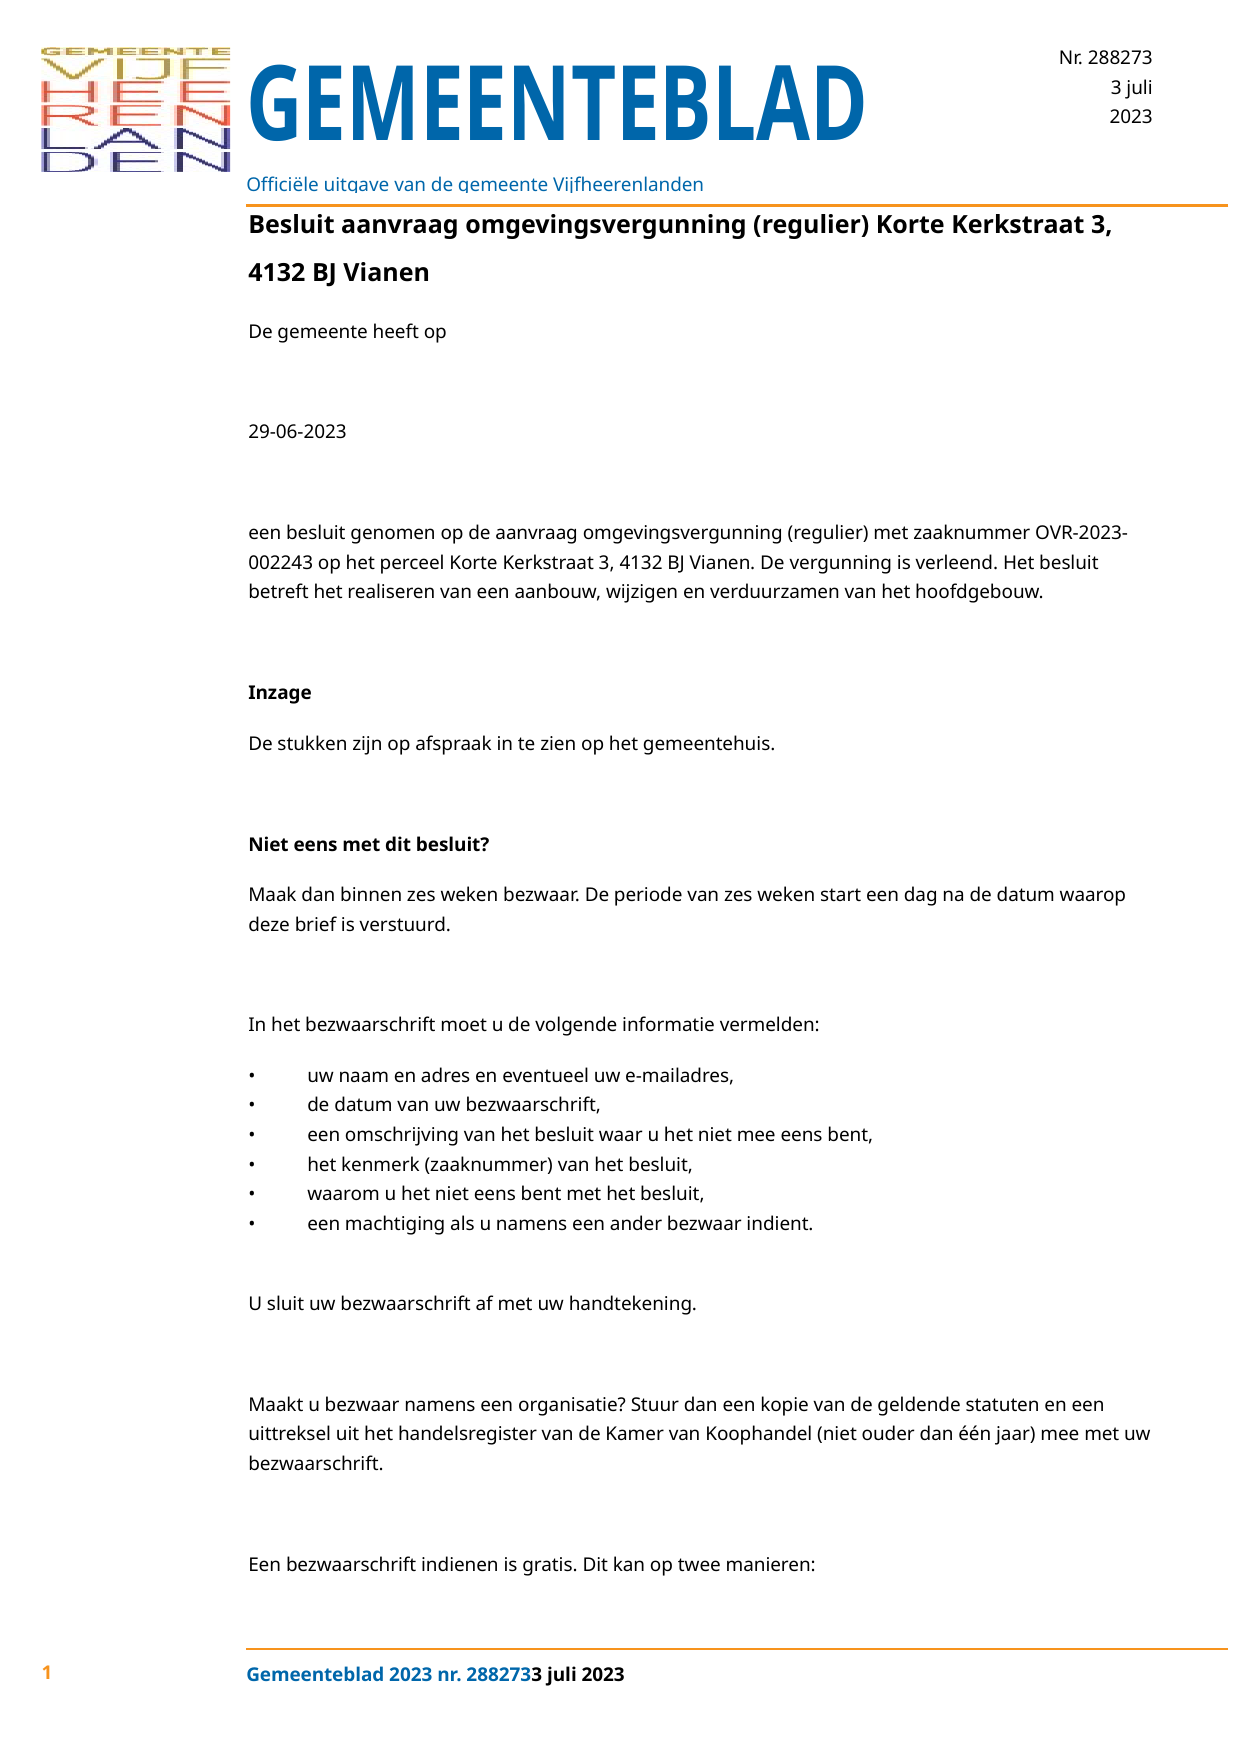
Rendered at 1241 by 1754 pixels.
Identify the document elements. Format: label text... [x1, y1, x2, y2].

picture [41, 47, 231, 172]
text In het bezwaarschrift moet u de volgende informatie vermelden: [248, 1012, 1152, 1037]
text Niet eens met dit besluit? [248, 831, 1152, 857]
list de datum van uw bezwaarschrift, [248, 1092, 1152, 1117]
list waarom u het niet eens bent met het besluit, [248, 1180, 1152, 1206]
text 29-06-2023 [248, 419, 1152, 444]
text U sluit uw bezwaarschrift af met uw handtekening. [248, 1290, 1152, 1316]
list een omschrijving van het besluit waar u het niet mee eens bent, [248, 1121, 1152, 1147]
text Maakt u bezwaar namens een organisatie? Stuur dan een kopie van de geldende statuten en een uittreksel uit het handelsregister van de Kamer van Koophandel (niet ouder dan één jaar) mee met uw bezwaarschrift. [248, 1391, 1152, 1476]
text Een bezwaarschrift indienen is gratis. Dit kan op twee manieren: [248, 1551, 1152, 1577]
text Besluit aanvraag omgevingsvergunning (regulier) Korte Kerkstraat 3, 4132 BJ Vianen [248, 207, 1152, 288]
list het kenmerk (zaaknummer) van het besluit, [248, 1151, 1152, 1177]
text De gemeente heeft op [248, 318, 1152, 344]
list uw naam en adres en eventueel uw e-mailadres, [248, 1062, 1152, 1088]
text Inzage [248, 679, 1152, 705]
list een machtiging als u namens een ander bezwaar indient. [248, 1210, 1152, 1236]
text De stukken zijn op afspraak in te zien op het gemeentehuis. [248, 730, 1152, 756]
text Maak dan binnen zes weken bezwaar. De periode van zes weken start een dag na de datum waarop deze brief is verstuurd. [248, 881, 1152, 937]
text een besluit genomen op de aanvraag omgevingsvergunning (regulier) met zaaknummer OVR-2023-002243 op het perceel Korte Kerkstraat 3, 4132 BJ Vianen. De vergunning is verleend. Het besluit betreft het realiseren van een aanbouw, wijzigen en verduurzamen van het hoofdgebouw. [248, 519, 1152, 604]
